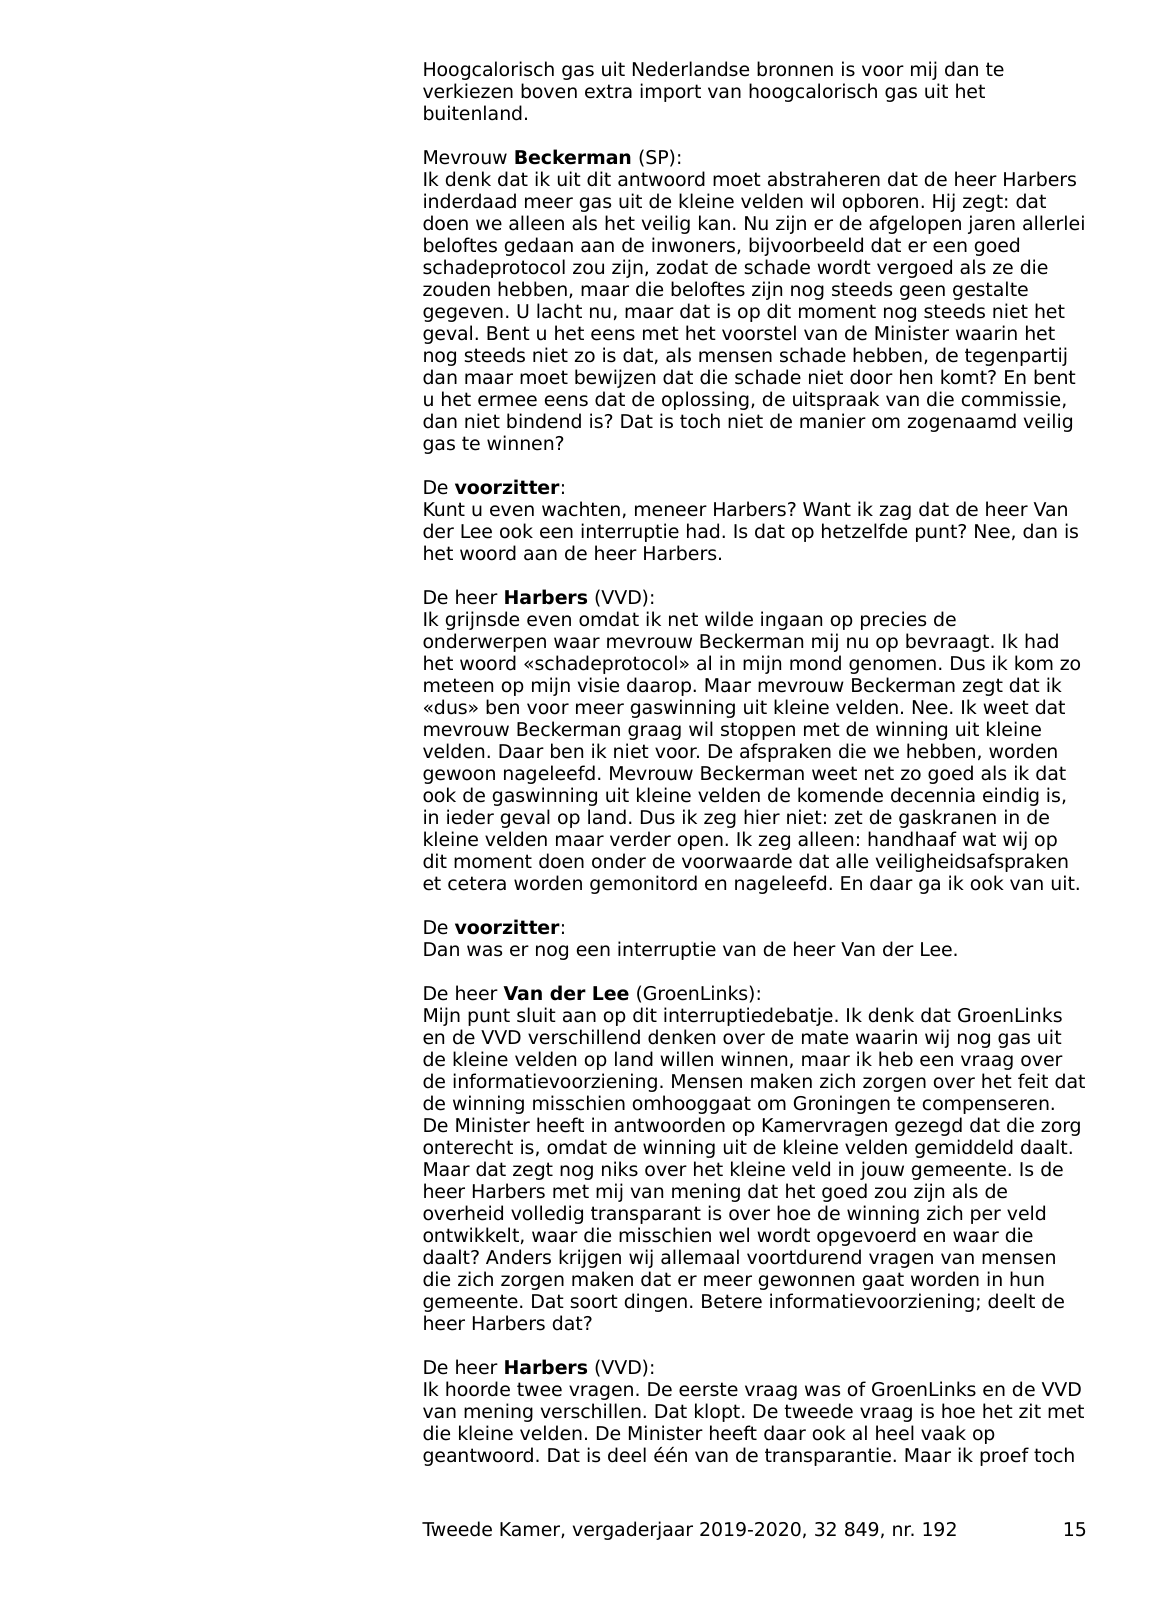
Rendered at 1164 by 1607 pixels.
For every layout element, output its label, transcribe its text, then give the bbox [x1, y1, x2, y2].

text De heer Harbers (VVD): [422, 587, 1087, 609]
text Hoogcalorisch gas uit Nederlandse bronnen is voor mij dan te verkiezen boven extra import van hoogcalorisch gas uit het buitenland. [422, 59, 1087, 125]
text Mevrouw Beckerman (SP): [422, 147, 1087, 169]
text Kunt u even wachten, meneer Harbers? Want ik zag dat de heer Van der Lee ook een interruptie had. Is dat op hetzelfde punt? Nee, dan is het woord aan de heer Harbers. [422, 499, 1087, 565]
text Ik hoorde twee vragen. De eerste vraag was of GroenLinks en de VVD van mening verschillen. Dat klopt. De tweede vraag is hoe het zit met die kleine velden. De Minister heeft daar ook al heel vaak op geantwoord. Dat is deel één van de transparantie. Maar ik proef toch [422, 1379, 1087, 1467]
text De voorzitter: [422, 477, 1087, 499]
text Mijn punt sluit aan op dit interruptiedebatje. Ik denk dat GroenLinks en de VVD verschillend denken over de mate waarin wij nog gas uit de kleine velden op land willen winnen, maar ik heb een vraag over de informatievoorziening. Mensen maken zich zorgen over het feit dat de winning misschien omhooggaat om Groningen te compenseren. De Minister heeft in antwoorden op Kamervragen gezegd dat die zorg onterecht is, omdat de winning uit de kleine velden gemiddeld daalt. Maar dat zegt nog niks over het kleine veld in jouw gemeente. Is de heer Harbers met mij van mening dat het goed zou zijn als de overheid volledig transparant is over hoe de winning zich per veld ontwikkelt, waar die misschien wel wordt opgevoerd en waar die daalt? Anders krijgen wij allemaal voortdurend vragen van mensen die zich zorgen maken dat er meer gewonnen gaat worden in hun gemeente. Dat soort dingen. Betere informatievoorziening; deelt de heer Harbers dat? [422, 1005, 1087, 1335]
text Ik denk dat ik uit dit antwoord moet abstraheren dat de heer Harbers inderdaad meer gas uit de kleine velden wil opboren. Hij zegt: dat doen we alleen als het veilig kan. Nu zijn er de afgelopen jaren allerlei beloftes gedaan aan de inwoners, bijvoorbeeld dat er een goed schadeprotocol zou zijn, zodat de schade wordt vergoed als ze die zouden hebben, maar die beloftes zijn nog steeds geen gestalte gegeven. U lacht nu, maar dat is op dit moment nog steeds niet het geval. Bent u het eens met het voorstel van de Minister waarin het nog steeds niet zo is dat, als mensen schade hebben, de tegenpartij dan maar moet bewijzen dat die schade niet door hen komt? En bent u het ermee eens dat de oplossing, de uitspraak van die commissie, dan niet bindend is? Dat is toch niet de manier om zogenaamd veilig gas te winnen? [422, 169, 1087, 455]
text De heer Harbers (VVD): [422, 1357, 1087, 1379]
text Ik grijnsde even omdat ik net wilde ingaan op precies de onderwerpen waar mevrouw Beckerman mij nu op bevraagt. Ik had het woord «schadeprotocol» al in mijn mond genomen. Dus ik kom zo meteen op mijn visie daarop. Maar mevrouw Beckerman zegt dat ik «dus» ben voor meer gaswinning uit kleine velden. Nee. Ik weet dat mevrouw Beckerman graag wil stoppen met de winning uit kleine velden. Daar ben ik niet voor. De afspraken die we hebben, worden gewoon nageleefd. Mevrouw Beckerman weet net zo goed als ik dat ook de gaswinning uit kleine velden de komende decennia eindig is, in ieder geval op land. Dus ik zeg hier niet: zet de gaskranen in de kleine velden maar verder open. Ik zeg alleen: handhaaf wat wij op dit moment doen onder de voorwaarde dat alle veiligheidsafspraken et cetera worden gemonitord en nageleefd. En daar ga ik ook van uit. [422, 609, 1087, 895]
text De heer Van der Lee (GroenLinks): [422, 983, 1087, 1005]
text Dan was er nog een interruptie van de heer Van der Lee. [422, 939, 1087, 961]
text De voorzitter: [422, 917, 1087, 939]
